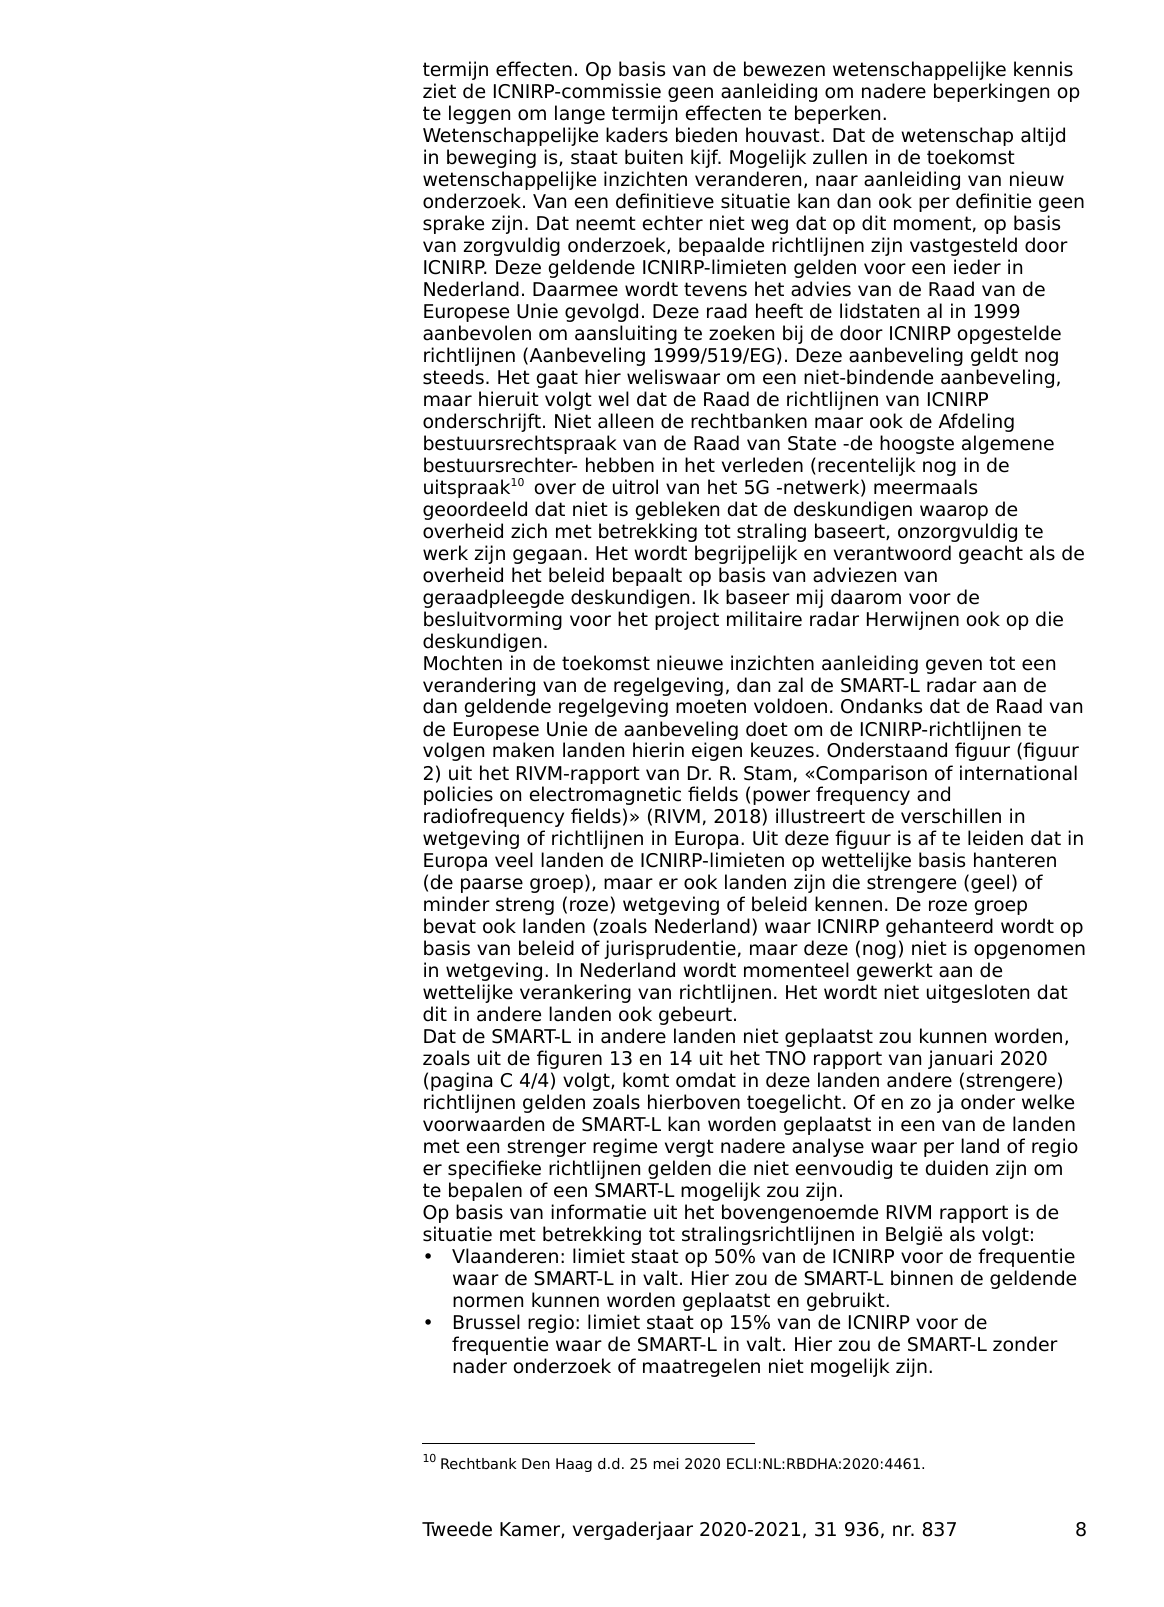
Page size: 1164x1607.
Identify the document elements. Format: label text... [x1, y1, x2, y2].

text • Vlaanderen: limiet staat op 50% van de ICNIRP voor de frequentie waar de SMART-L in valt. Hier zou de SMART-L binnen de geldende normen kunnen worden geplaatst en gebruikt. [422, 1246, 1087, 1312]
text Op basis van informatie uit het bovengenoemde RIVM rapport is de situatie met betrekking tot stralingsrichtlijnen in België als volgt: [422, 1202, 1087, 1246]
text Mochten in de toekomst nieuwe inzichten aanleiding geven tot een verandering van de regelgeving, dan zal de SMART-L radar aan de dan geldende regelgeving moeten voldoen. Ondanks dat de Raad van de Europese Unie de aanbeveling doet om de ICNIRP-richtlijnen te volgen maken landen hierin eigen keuzes. Onderstaand figuur (figuur 2) uit het RIVM-rapport van Dr. R. Stam, «Comparison of international policies on electromagnetic fields (power frequency and radiofrequency fields)» (RIVM, 2018) illustreert de verschillen in wetgeving of richtlijnen in Europa. Uit deze figuur is af te leiden dat in Europa veel landen de ICNIRP-limieten op wettelijke basis hanteren (de paarse groep), maar er ook landen zijn die strengere (geel) of minder streng (roze) wetgeving of beleid kennen. De roze groep bevat ook landen (zoals Nederland) waar ICNIRP gehanteerd wordt op basis van beleid of jurisprudentie, maar deze (nog) niet is opgenomen in wetgeving. In Nederland wordt momenteel gewerkt aan de wettelijke verankering van richtlijnen. Het wordt niet uitgesloten dat dit in andere landen ook gebeurt. [422, 652, 1087, 1026]
text Rechtbank Den Haag d.d. 25 mei 2020 ECLI:NL:RBDHA:2020:4461. [422, 1452, 1087, 1474]
text Dat de SMART-L in andere landen niet geplaatst zou kunnen worden, zoals uit de figuren 13 en 14 uit het TNO rapport van januari 2020 (pagina C 4/4) volgt, komt omdat in deze landen andere (strengere) richtlijnen gelden zoals hierboven toegelicht. Of en zo ja onder welke voorwaarden de SMART-L kan worden geplaatst in een van de landen met een strenger regime vergt nadere analyse waar per land of regio er specifieke richtlijnen gelden die niet eenvoudig te duiden zijn om te bepalen of een SMART-L mogelijk zou zijn. [422, 1026, 1087, 1202]
text termijn effecten. Op basis van de bewezen wetenschappelijke kennis ziet de ICNIRP-commissie geen aanleiding om nadere beperkingen op te leggen om lange termijn effecten te beperken. [422, 59, 1087, 125]
text • Brussel regio: limiet staat op 15% van de ICNIRP voor de frequentie waar de SMART-L in valt. Hier zou de SMART-L zonder nader onderzoek of maatregelen niet mogelijk zijn. [422, 1312, 1087, 1378]
text Wetenschappelijke kaders bieden houvast. Dat de wetenschap altijd in beweging is, staat buiten kijf. Mogelijk zullen in de toekomst wetenschappelijke inzichten veranderen, naar aanleiding van nieuw onderzoek. Van een definitieve situatie kan dan ook per definitie geen sprake zijn. Dat neemt echter niet weg dat op dit moment, op basis van zorgvuldig onderzoek, bepaalde richtlijnen zijn vastgesteld door ICNIRP. Deze geldende ICNIRP-limieten gelden voor een ieder in Nederland. Daarmee wordt tevens het advies van de Raad van de Europese Unie gevolgd. Deze raad heeft de lidstaten al in 1999 aanbevolen om aansluiting te zoeken bij de door ICNIRP opgestelde richtlijnen (Aanbeveling 1999/519/EG). Deze aanbeveling geldt nog steeds. Het gaat hier weliswaar om een niet-bindende aanbeveling, maar hieruit volgt wel dat de Raad de richtlijnen van ICNIRP onderschrijft. Niet alleen de rechtbanken maar ook de Afdeling bestuursrechtspraak van de Raad van State -de hoogste algemene bestuursrechter- hebben in het verleden (recentelijk nog in de uitspraak over de uitrol van het 5G -netwerk) meermaals geoordeeld dat niet is gebleken dat de deskundigen waarop de overheid zich met betrekking tot straling baseert, onzorgvuldig te werk zijn gegaan. Het wordt begrijpelijk en verantwoord geacht als de overheid het beleid bepaalt op basis van adviezen van geraadpleegde deskundigen. Ik baseer mij daarom voor de besluitvorming voor het project militaire radar Herwijnen ook op die deskundigen. [422, 125, 1087, 652]
